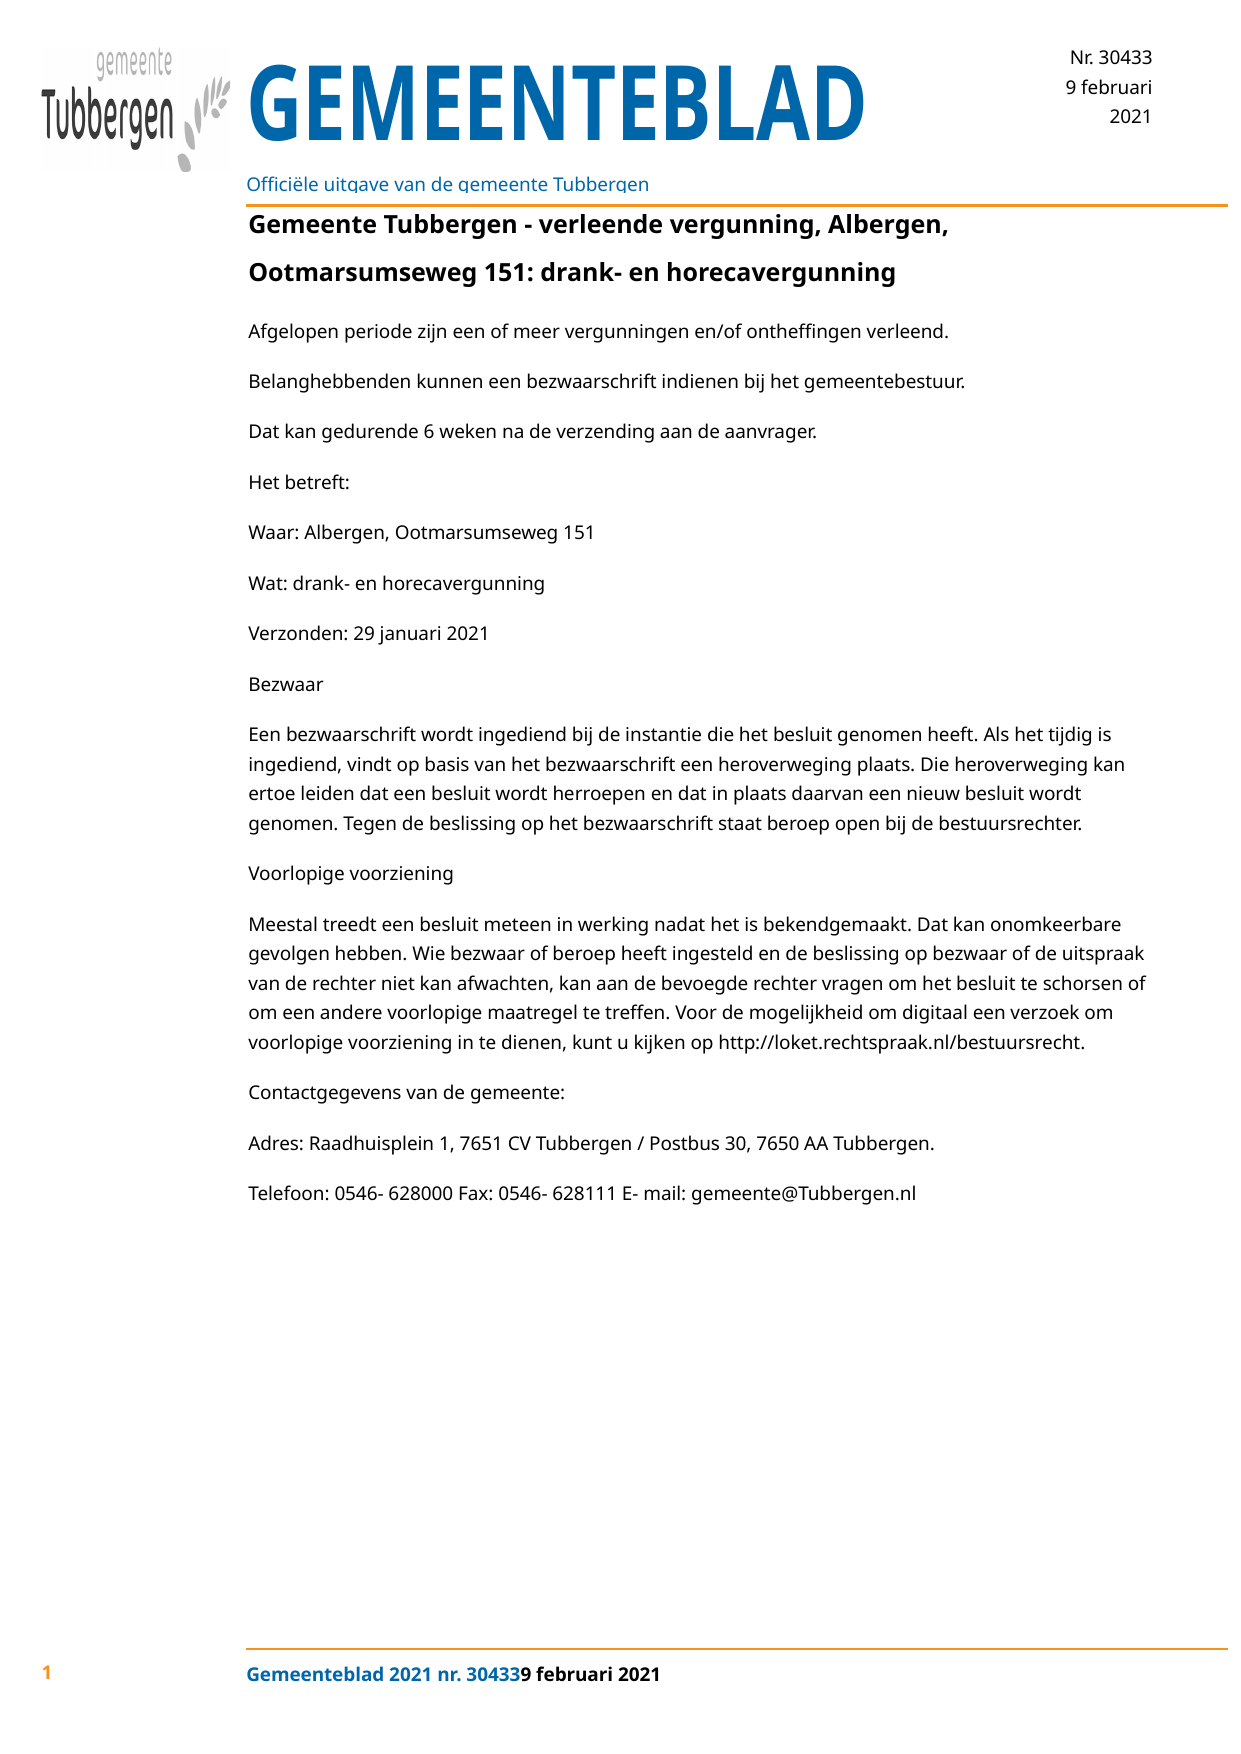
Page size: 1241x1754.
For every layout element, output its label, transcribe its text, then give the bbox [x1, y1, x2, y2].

picture [41, 47, 231, 172]
text Voorlopige voorziening [248, 860, 1152, 886]
text Verzonden: 29 januari 2021 [248, 620, 1152, 646]
text Wat: drank- en horecavergunning [248, 570, 1152, 596]
text Het betreft: [248, 469, 1152, 495]
text Telefoon: 0546- 628000 Fax: 0546- 628111 E- mail: gemeente@Tubbergen.nl [248, 1180, 1152, 1206]
text Gemeente Tubbergen - verleende vergunning, Albergen, Ootmarsumseweg 151: drank- en horecavergunning [248, 207, 1152, 288]
text Belanghebbenden kunnen een bezwaarschrift indienen bij het gemeentebestuur. [248, 368, 1152, 394]
text Bezwaar [248, 671, 1152, 697]
text Dat kan gedurende 6 weken na de verzending aan de aanvrager. [248, 419, 1152, 444]
text Contactgegevens van de gemeente: [248, 1079, 1152, 1105]
text Afgelopen periode zijn een of meer vergunningen en/of ontheffingen verleend. [248, 318, 1152, 344]
text Meestal treedt een besluit meteen in werking nadat het is bekendgemaakt. Dat kan onomkeerbare gevolgen hebben. Wie bezwaar of beroep heeft ingesteld en de beslissing op bezwaar of de uitspraak van de rechter niet kan afwachten, kan aan de bevoegde rechter vragen om het besluit te schorsen of om een andere voorlopige maatregel te treffen. Voor de mogelijkheid om digitaal een verzoek om voorlopige voorziening in te dienen, kunt u kijken op http://loket.rechtspraak.nl/bestuursrecht. [248, 911, 1152, 1055]
text Een bezwaarschrift wordt ingediend bij de instantie die het besluit genomen heeft. Als het tijdig is ingediend, vindt op basis van het bezwaarschrift een heroverweging plaats. Die heroverweging kan ertoe leiden dat een besluit wordt herroepen en dat in plaats daarvan een nieuw besluit wordt genomen. Tegen de beslissing op het bezwaarschrift staat beroep open bij de bestuursrechter. [248, 721, 1152, 836]
text Waar: Albergen, Ootmarsumseweg 151 [248, 519, 1152, 545]
text Adres: Raadhuisplein 1, 7651 CV Tubbergen / Postbus 30, 7650 AA Tubbergen. [248, 1130, 1152, 1156]
